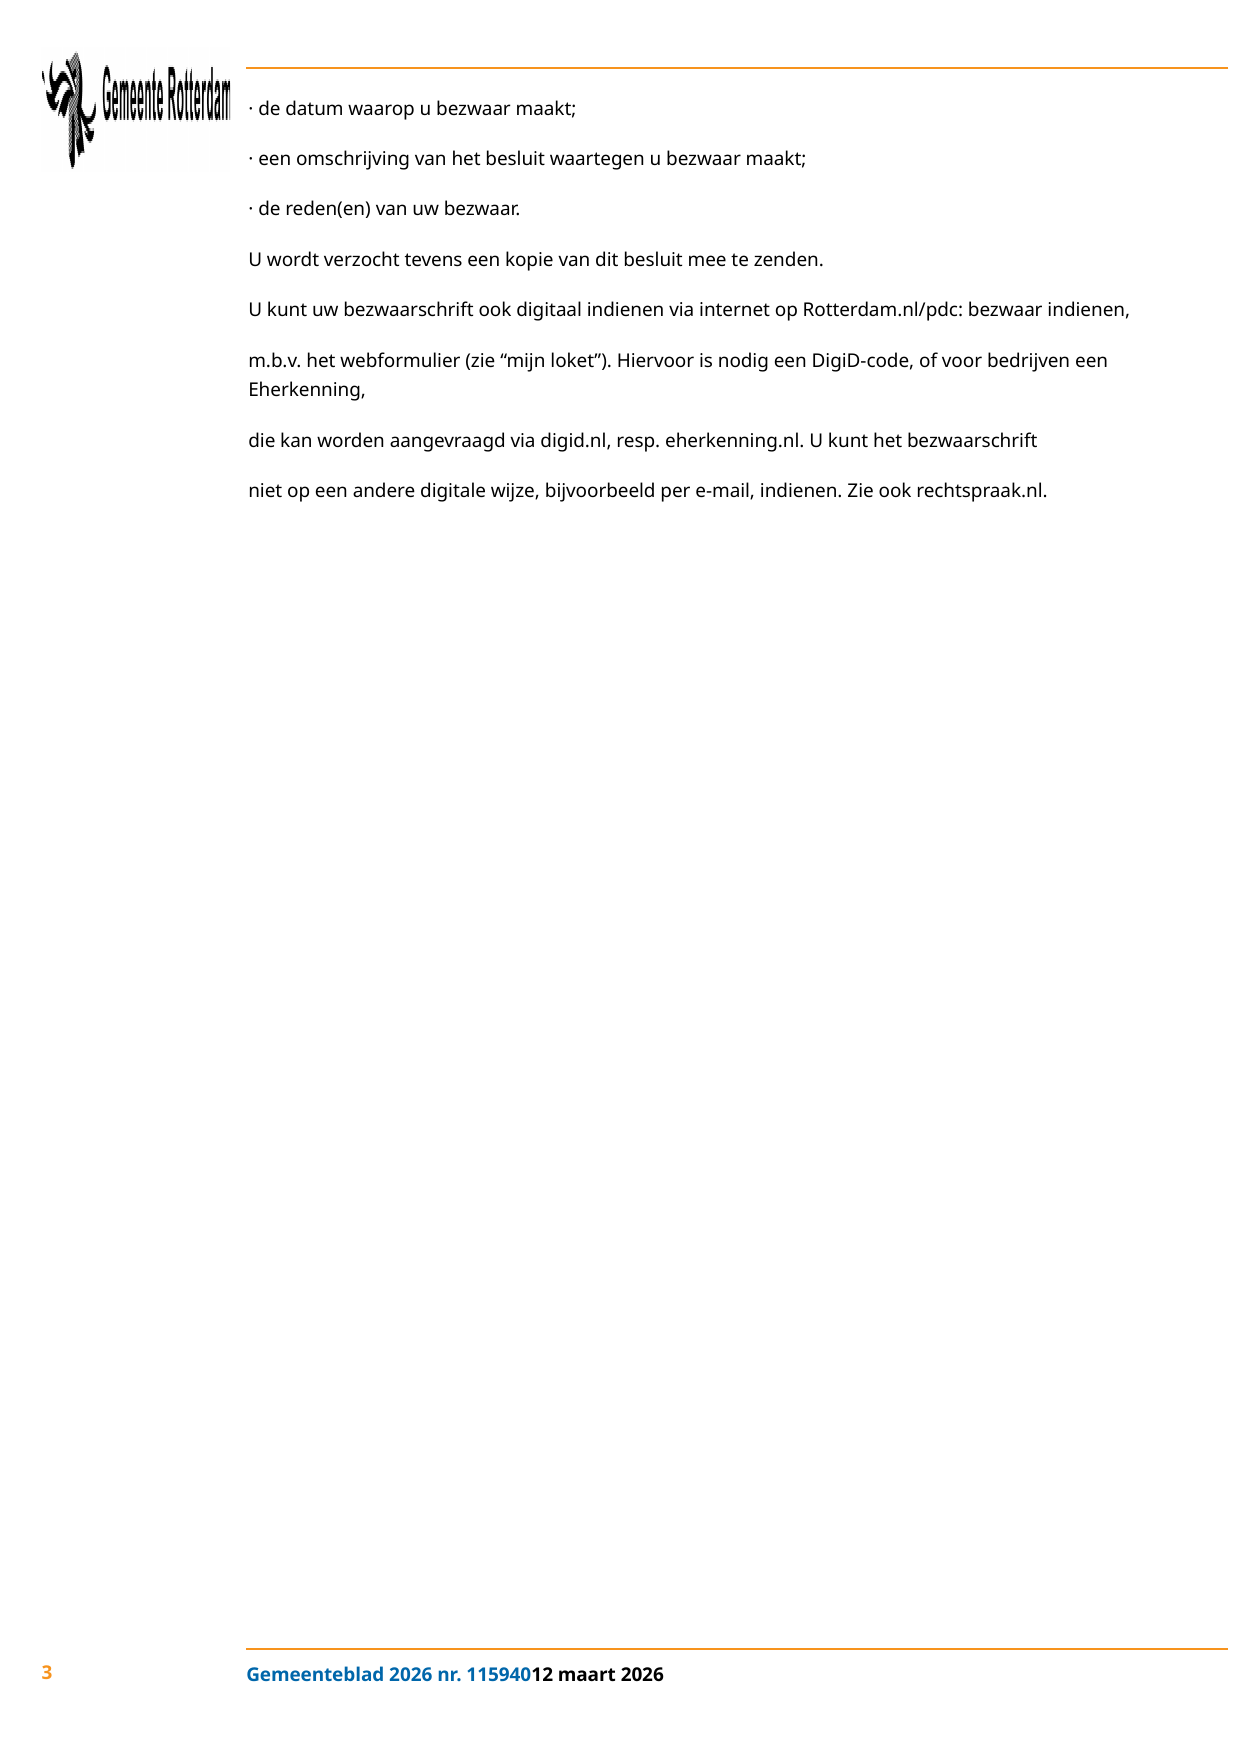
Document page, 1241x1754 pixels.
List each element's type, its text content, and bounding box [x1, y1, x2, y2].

text die kan worden aangevraagd via digid.nl, resp. eherkenning.nl. U kunt het bezwaarschrift [248, 427, 1152, 453]
text U wordt verzocht tevens een kopie van dit besluit mee te zenden. [248, 246, 1152, 272]
text U kunt uw bezwaarschrift ook digitaal indienen via internet op Rotterdam.nl/pdc: bezwaar indienen, [248, 296, 1152, 322]
text · de reden(en) van uw bezwaar. [248, 196, 1152, 221]
picture [41, 47, 231, 172]
text niet op een andere digitale wijze, bijvoorbeeld per e-mail, indienen. Zie ook rechtspraak.nl. [248, 477, 1152, 503]
text · een omschrijving van het besluit waartegen u bezwaar maakt; [248, 145, 1152, 171]
text m.b.v. het webformulier (zie “mijn loket”). Hiervoor is nodig een DigiD-code, of voor bedrijven een Eherkenning, [248, 347, 1152, 402]
text · de datum waarop u bezwaar maakt; [248, 95, 1152, 121]
